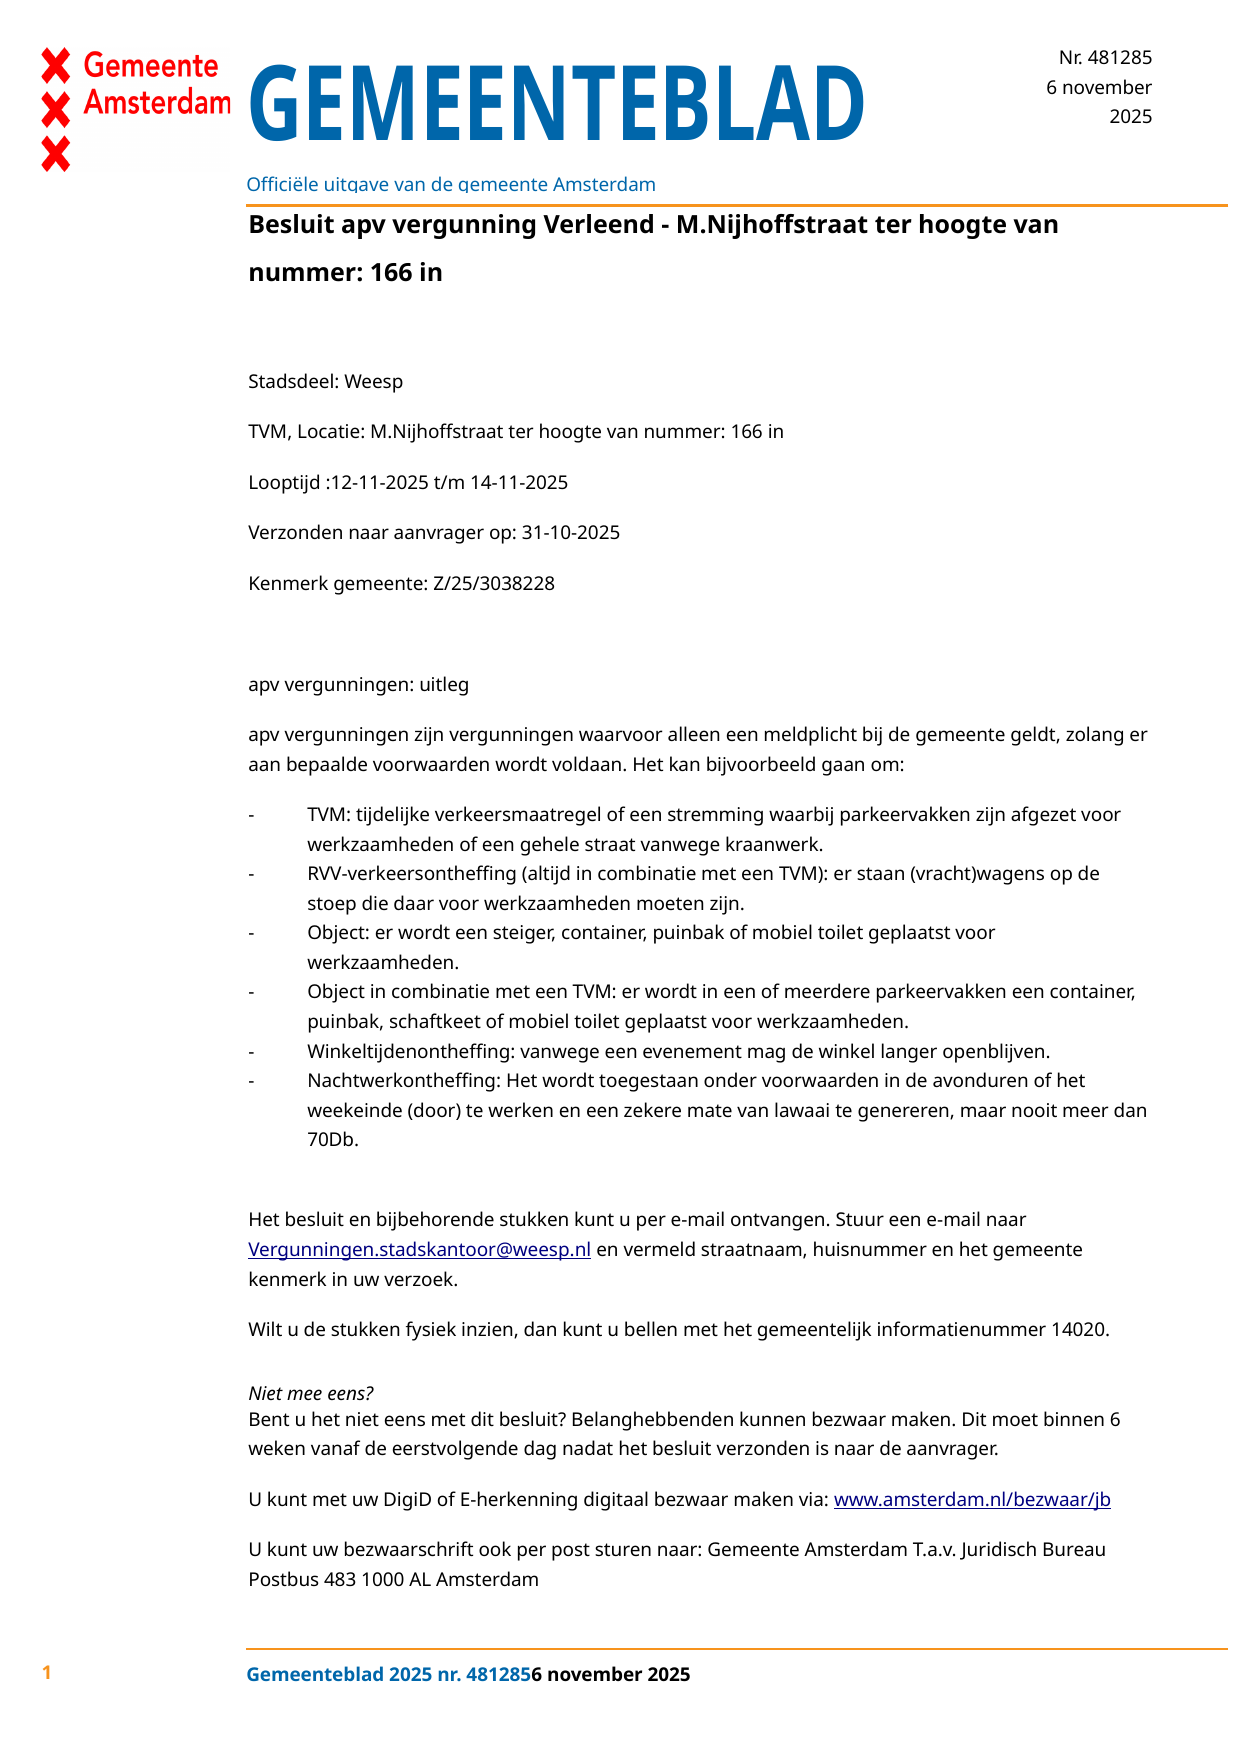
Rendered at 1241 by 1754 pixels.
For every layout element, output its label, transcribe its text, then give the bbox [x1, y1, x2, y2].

list Winkeltijdenontheffing: vanwege een evenement mag de winkel langer openblijven. [248, 1038, 1152, 1064]
text Kenmerk gemeente: Z/25/3038228 [248, 570, 1152, 596]
picture [41, 47, 231, 172]
list Object in combinatie met een TVM: er wordt in een of meerdere parkeervakken een container, puinbak, schaftkeet of mobiel toilet geplaatst voor werkzaamheden. [248, 979, 1152, 1034]
text Stadsdeel: Weesp [248, 368, 1152, 394]
text Niet mee eens? [248, 1380, 1152, 1406]
text Het besluit en bijbehorende stukken kunt u per e-mail ontvangen. Stuur een e-mail naar Vergunningen.stadskantoor@weesp.nl en vermeld straatnaam, huisnummer en het gemeente kenmerk in uw verzoek. [248, 1207, 1152, 1292]
text apv vergunningen: uitleg [248, 671, 1152, 697]
text Wilt u de stukken fysiek inzien, dan kunt u bellen met het gemeentelijk informatienummer 14020. [248, 1316, 1152, 1342]
list Nachtwerkontheffing: Het wordt toegestaan onder voorwaarden in de avonduren of het weekeinde (door) te werken en een zekere mate van lawaai te genereren, maar nooit meer dan 70Db. [248, 1067, 1152, 1152]
text Looptijd :12-11-2025 t/m 14-11-2025 [248, 469, 1152, 495]
list Object: er wordt een steiger, container, puinbak of mobiel toilet geplaatst voor werkzaamheden. [248, 919, 1152, 975]
list RVV-verkeersontheffing (altijd in combinatie met een TVM): er staan (vracht)wagens op de stoep die daar voor werkzaamheden moeten zijn. [248, 860, 1152, 916]
text TVM, Locatie: M.Nijhoffstraat ter hoogte van nummer: 166 in [248, 419, 1152, 444]
text Verzonden naar aanvrager op: 31-10-2025 [248, 519, 1152, 545]
text Besluit apv vergunning Verleend - M.Nijhoffstraat ter hoogte van nummer: 166 in [248, 207, 1152, 288]
text U kunt met uw DigiD of E-herkenning digitaal bezwaar maken via: www.amsterdam.nl/bezwaar/jb [248, 1486, 1152, 1512]
text Bent u het niet eens met dit besluit? Belanghebbenden kunnen bezwaar maken. Dit moet binnen 6 weken vanaf de eerstvolgende dag nadat het besluit verzonden is naar de aanvrager. [248, 1406, 1152, 1461]
text apv vergunningen zijn vergunningen waarvoor alleen een meldplicht bij de gemeente geldt, zolang er aan bepaalde voorwaarden wordt voldaan. Het kan bijvoorbeeld gaan om: [248, 721, 1152, 777]
text U kunt uw bezwaarschrift ook per post sturen naar: Gemeente Amsterdam T.a.v. Juridisch Bureau Postbus 483 1000 AL Amsterdam [248, 1536, 1152, 1592]
list TVM: tijdelijke verkeersmaatregel of een stremming waarbij parkeervakken zijn afgezet voor werkzaamheden of een gehele straat vanwege kraanwerk. [248, 801, 1152, 857]
